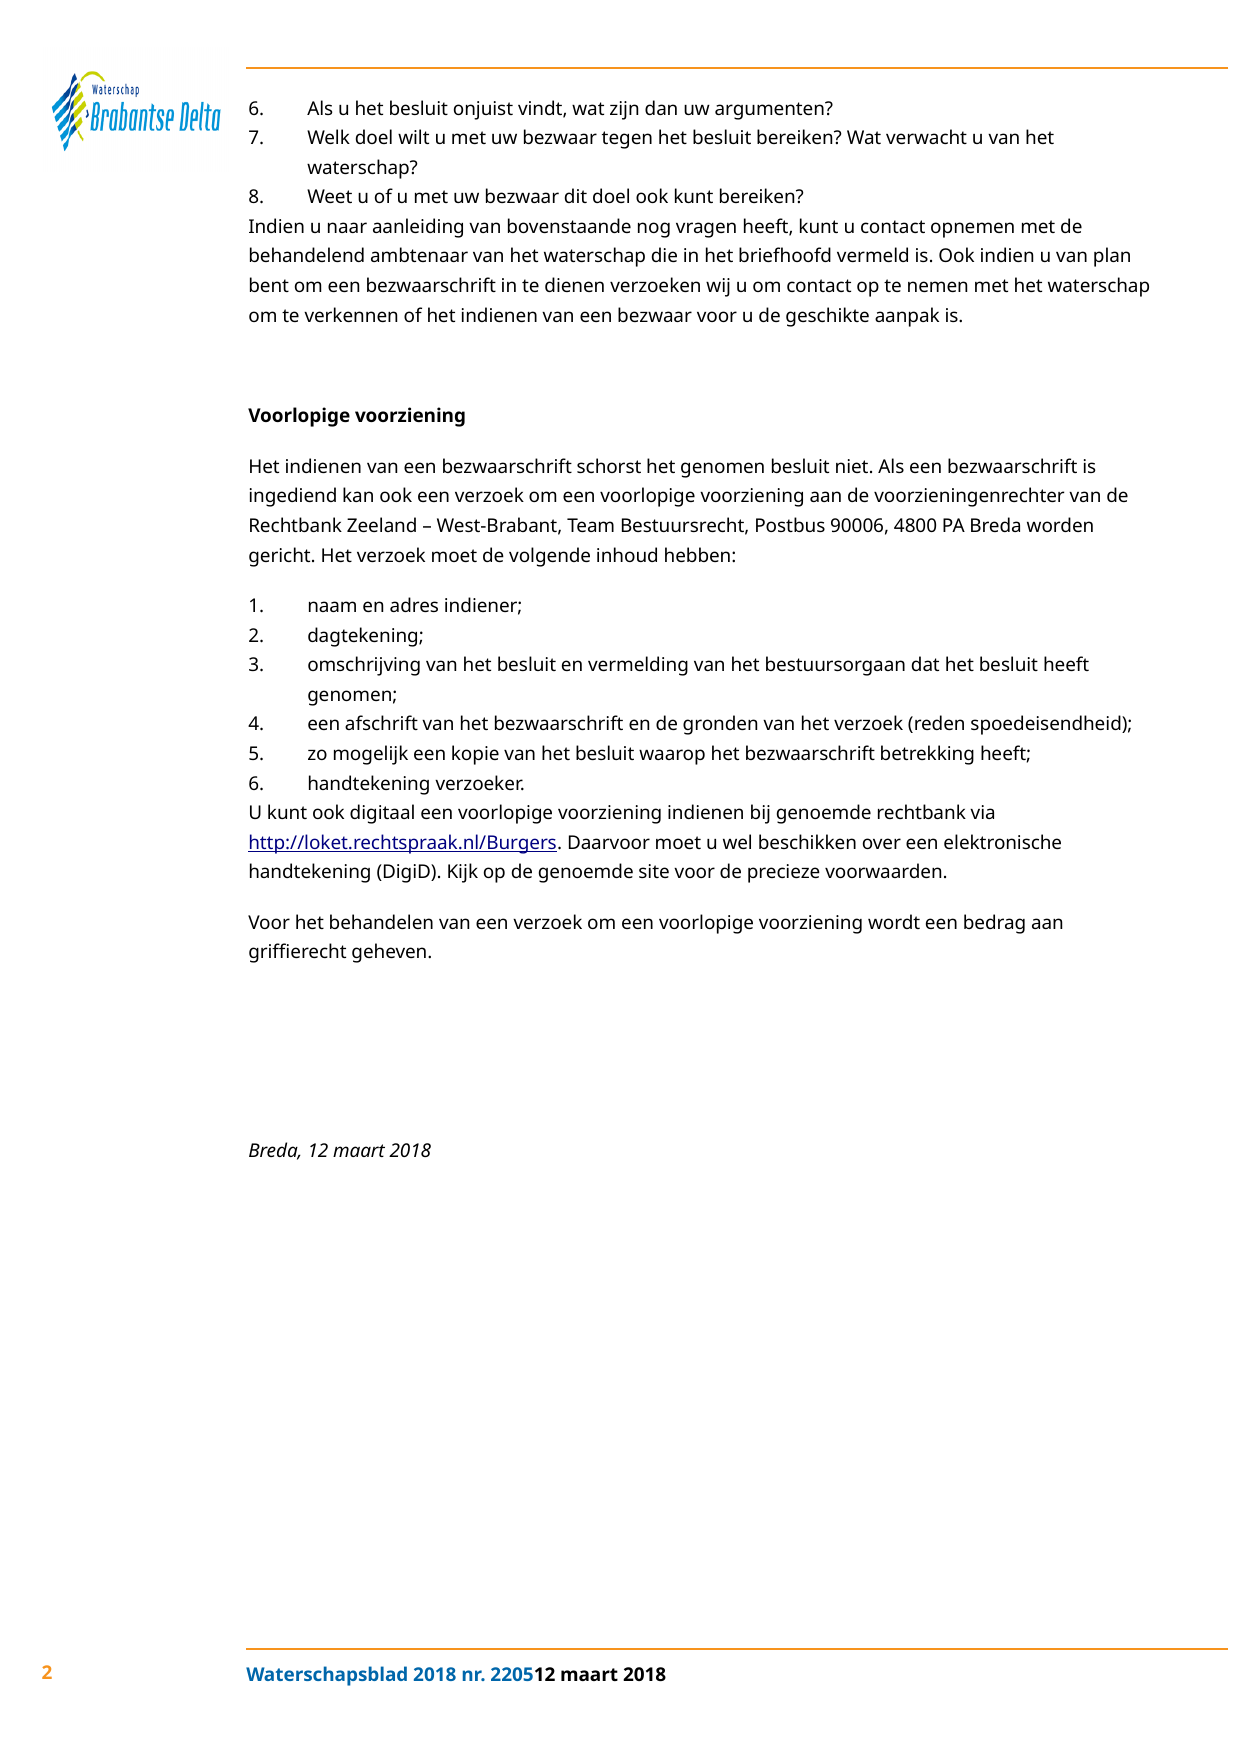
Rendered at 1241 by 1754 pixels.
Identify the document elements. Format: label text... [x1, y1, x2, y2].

text Indien u naar aanleiding van bovenstaande nog vragen heeft, kunt u contact opnemen met de behandelend ambtenaar van het waterschap die in het briefhoofd vermeld is. Ook indien u van plan bent om een bezwaarschrift in te dienen verzoeken wij u om contact op te nemen met het waterschap om te verkennen of het indienen van een bezwaar voor u de geschikte aanpak is. [248, 213, 1152, 328]
list zo mogelijk een kopie van het besluit waarop het bezwaarschrift betrekking heeft; [248, 740, 1152, 766]
list naam en adres indiener; [248, 592, 1152, 618]
text Voorlopige voorziening [248, 403, 1152, 428]
text U kunt ook digitaal een voorlopige voorziening indienen bij genoemde rechtbank via http://loket.rechtspraak.nl/Burgers. Daarvoor moet u wel beschikken over een elektronische handtekening (DigiD). Kijk op de genoemde site voor de precieze voorwaarden. [248, 799, 1152, 884]
list handtekening verzoeker. [248, 770, 1152, 796]
list Als u het besluit onjuist vindt, wat zijn dan uw argumenten? [248, 95, 1152, 121]
text Breda, 12 maart 2018 [248, 1138, 1152, 1163]
list dagtekening; [248, 622, 1152, 648]
list een afschrift van het bezwaarschrift en de gronden van het verzoek (reden spoedeisendheid); [248, 711, 1152, 736]
text Voor het behandelen van een verzoek om een voorlopige voorziening wordt een bedrag aan griffierecht geheven. [248, 909, 1152, 964]
picture [41, 47, 231, 172]
text Het indienen van een bezwaarschrift schorst het genomen besluit niet. Als een bezwaarschrift is ingediend kan ook een verzoek om een voorlopige voorziening aan de voorzieningenrechter van de Rechtbank Zeeland – West-Brabant, Team Bestuursrecht, Postbus 90006, 4800 PA Breda worden gericht. Het verzoek moet de volgende inhoud hebben: [248, 453, 1152, 568]
list omschrijving van het besluit en vermelding van het bestuursorgaan dat het besluit heeft genomen; [248, 651, 1152, 707]
list Weet u of u met uw bezwaar dit doel ook kunt bereiken? [248, 183, 1152, 209]
list Welk doel wilt u met uw bezwaar tegen het besluit bereiken? Wat verwacht u van het waterschap? [248, 124, 1152, 180]
